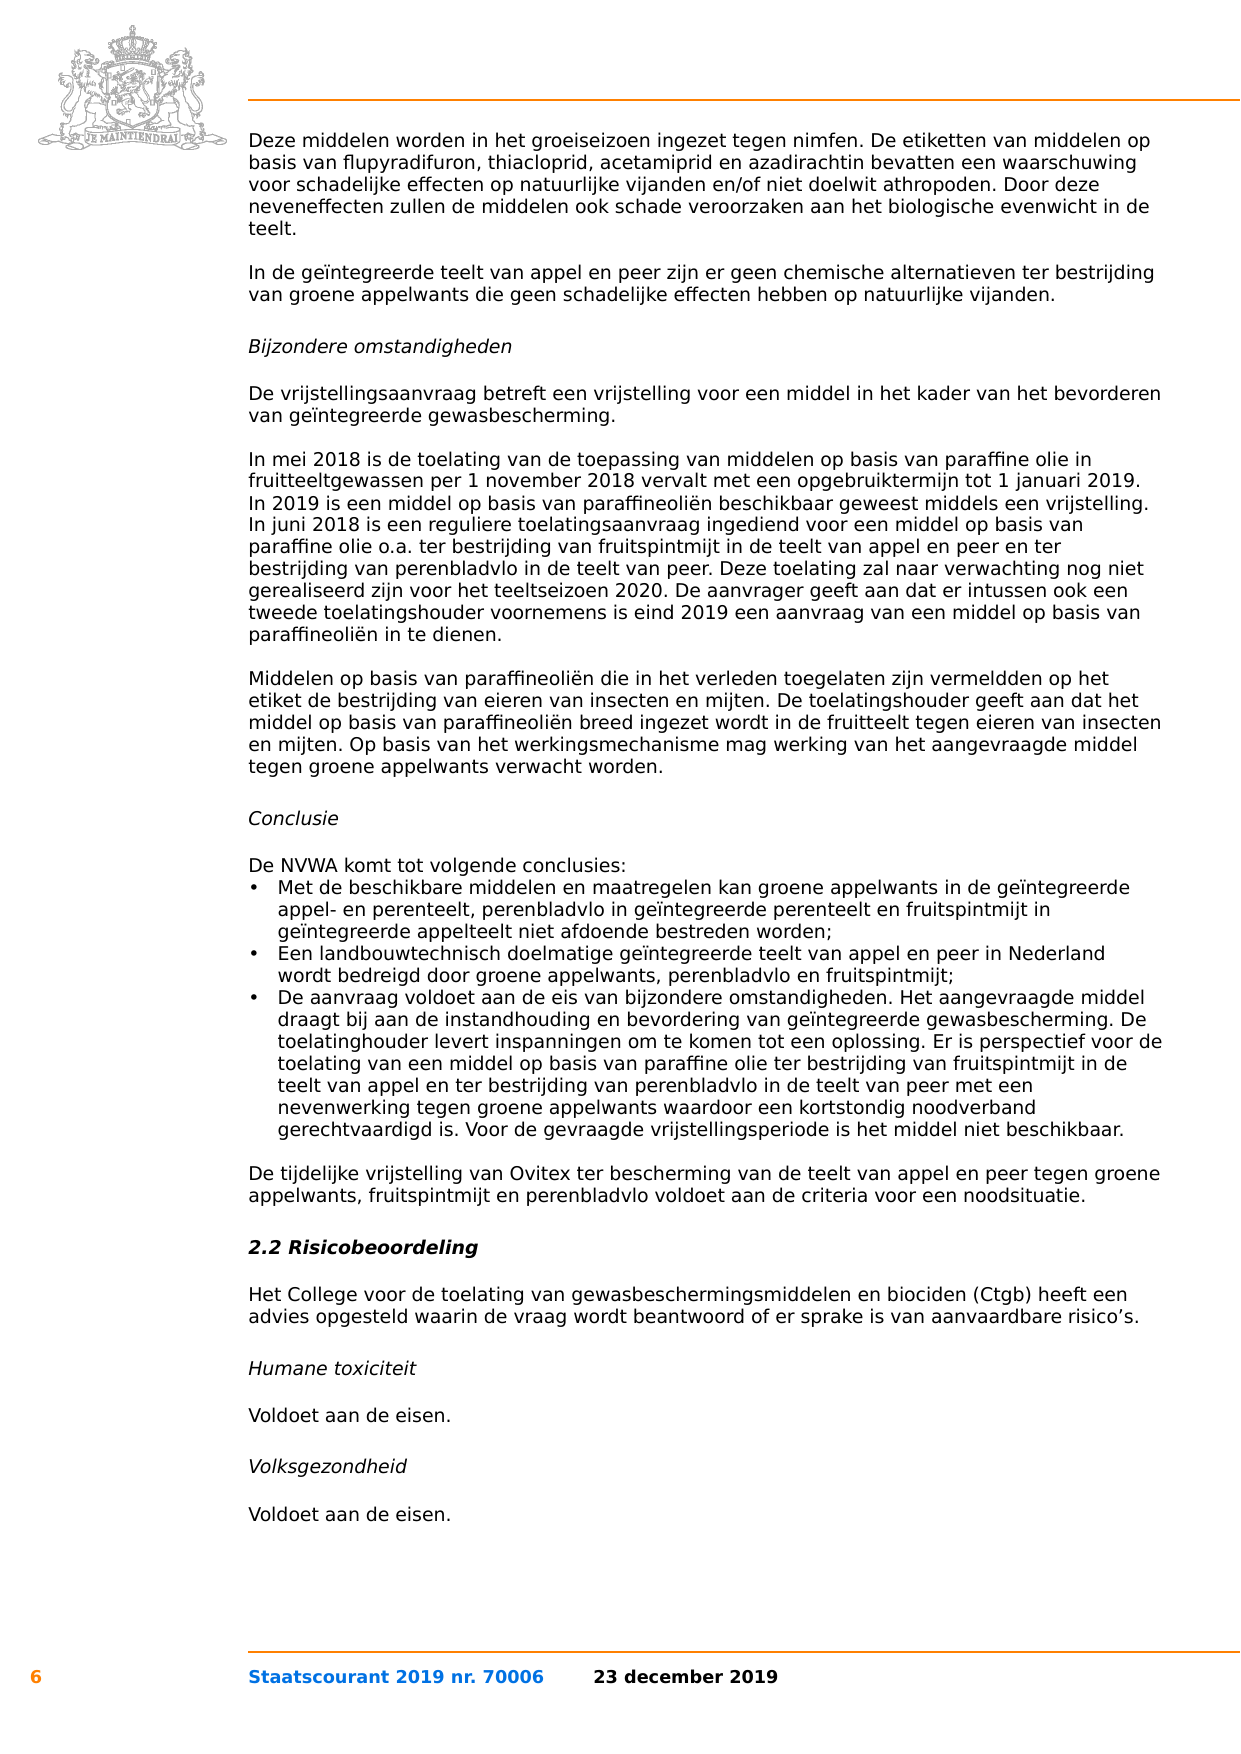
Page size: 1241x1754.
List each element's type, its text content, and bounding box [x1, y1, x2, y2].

text Middelen op basis van paraffineoliën die in het verleden toegelaten zijn vermeldden op het etiket de bestrijding van eieren van insecten en mijten. De toelatingshouder geeft aan dat het middel op basis van paraffineoliën breed ingezet wordt in de fruitteelt tegen eieren van insecten en mijten. Op basis van het werkingsmechanisme mag werking van het aangevraagde middel tegen groene appelwants verwacht worden. [248, 668, 1163, 778]
text De tijdelijke vrijstelling van Ovitex ter bescherming van de teelt van appel en peer tegen groene appelwants, fruitspintmijt en perenbladvlo voldoet aan de criteria voor een noodsituatie. [248, 1163, 1163, 1207]
text Deze middelen worden in het groeiseizoen ingezet tegen nimfen. De etiketten van middelen op basis van flupyradifuron, thiacloprid, acetamiprid en azadirachtin bevatten een waarschuwing voor schadelijke effecten op natuurlijke vijanden en/of niet doelwit athropoden. Door deze neveneffecten zullen de middelen ook schade veroorzaken aan het biologische evenwicht in de teelt. [248, 130, 1163, 240]
text Voldoet aan de eisen. [248, 1503, 1163, 1525]
text • De aanvraag voldoet aan de eis van bijzondere omstandigheden. Het aangevraagde middel draagt bij aan de instandhouding en bevordering van geïntegreerde gewasbescherming. De toelatinghouder levert inspanningen om te komen tot een oplossing. Er is perspectief voor de toelating van een middel op basis van paraffine olie ter bestrijding van fruitspintmijt in de teelt van appel en ter bestrijding van perenbladvlo in de teelt van peer met een nevenwerking tegen groene appelwants waardoor een kortstondig noodverband gerechtvaardigd is. Voor de gevraagde vrijstellingsperiode is het middel niet beschikbaar. [248, 987, 1163, 1141]
text • Een landbouwtechnisch doelmatige geïntegreerde teelt van appel en peer in Nederland wordt bedreigd door groene appelwants, perenbladvlo en fruitspintmijt; [248, 943, 1163, 987]
text • Met de beschikbare middelen en maatregelen kan groene appelwants in de geïntegreerde appel- en perenteelt, perenbladvlo in geïntegreerde perenteelt en fruitspintmijt in geïntegreerde appelteelt niet afdoende bestreden worden; [248, 877, 1163, 943]
subtitle Conclusie [248, 808, 1163, 830]
picture [38, 25, 227, 150]
text De NVWA komt tot volgende conclusies: [248, 855, 1163, 877]
subtitle Bijzondere omstandigheden [248, 336, 1163, 358]
text In mei 2018 is de toelating van de toepassing van middelen op basis van paraffine olie in fruitteeltgewassen per 1 november 2018 vervalt met een opgebruiktermijn tot 1 januari 2019. In 2019 is een middel op basis van paraffineoliën beschikbaar geweest middels een vrijstelling. [248, 448, 1163, 514]
text Voldoet aan de eisen. [248, 1404, 1163, 1426]
subtitle Volksgezondheid [248, 1456, 1163, 1478]
subtitle 2.2 Risicobeoordeling [248, 1237, 1163, 1258]
text De vrijstellingsaanvraag betreft een vrijstelling voor een middel in het kader van het bevorderen van geïntegreerde gewasbescherming. [248, 383, 1163, 427]
text Het College voor de toelating van gewasbeschermingsmiddelen en biociden (Ctgb) heeft een advies opgesteld waarin de vraag wordt beantwoord of er sprake is van aanvaardbare risico’s. [248, 1283, 1163, 1327]
text In juni 2018 is een reguliere toelatingsaanvraag ingediend voor een middel op basis van paraffine olie o.a. ter bestrijding van fruitspintmijt in de teelt van appel en peer en ter bestrijding van perenbladvlo in de teelt van peer. Deze toelating zal naar verwachting nog niet gerealiseerd zijn voor het teeltseizoen 2020. De aanvrager geeft aan dat er intussen ook een tweede toelatingshouder voornemens is eind 2019 een aanvraag van een middel op basis van paraffineoliën in te dienen. [248, 514, 1163, 646]
subtitle Humane toxiciteit [248, 1357, 1163, 1379]
text In de geïntegreerde teelt van appel en peer zijn er geen chemische alternatieven ter bestrijding van groene appelwants die geen schadelijke effecten hebben op natuurlijke vijanden. [248, 262, 1163, 306]
